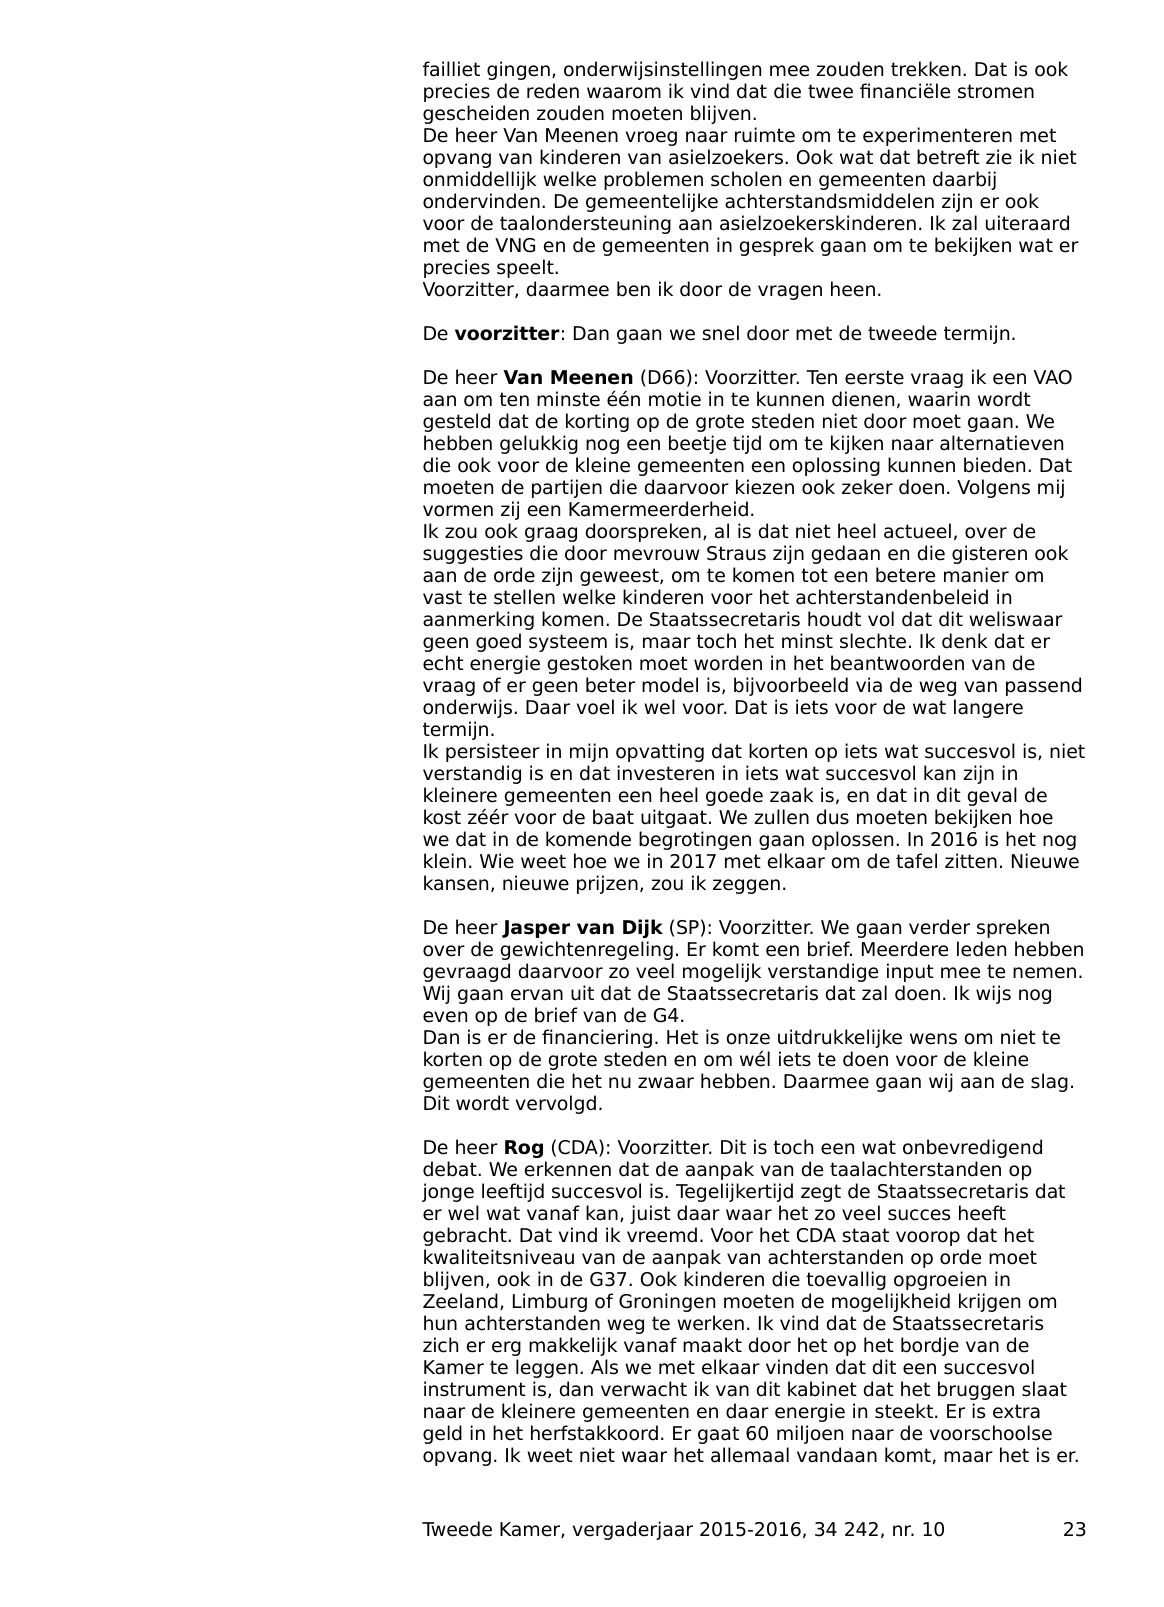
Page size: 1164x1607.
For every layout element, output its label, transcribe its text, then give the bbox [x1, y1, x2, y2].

text Ik persisteer in mijn opvatting dat korten op iets wat succesvol is, niet verstandig is en dat investeren in iets wat succesvol kan zijn in kleinere gemeenten een heel goede zaak is, en dat in dit geval de kost zéér voor de baat uitgaat. We zullen dus moeten bekijken hoe we dat in de komende begrotingen gaan oplossen. In 2016 is het nog klein. Wie weet hoe we in 2017 met elkaar om de tafel zitten. Nieuwe kansen, nieuwe prijzen, zou ik zeggen. [422, 741, 1087, 895]
text Voorzitter, daarmee ben ik door de vragen heen. [422, 279, 1087, 301]
text De heer Van Meenen (D66): Voorzitter. Ten eerste vraag ik een VAO aan om ten minste één motie in te kunnen dienen, waarin wordt gesteld dat de korting op de grote steden niet door moet gaan. We hebben gelukkig nog een beetje tijd om te kijken naar alternatieven die ook voor de kleine gemeenten een oplossing kunnen bieden. Dat moeten de partijen die daarvoor kiezen ook zeker doen. Volgens mij vormen zij een Kamermeerderheid. [422, 367, 1087, 521]
text failliet gingen, onderwijsinstellingen mee zouden trekken. Dat is ook precies de reden waarom ik vind dat die twee financiële stromen gescheiden zouden moeten blijven. [422, 59, 1087, 125]
text De heer Van Meenen vroeg naar ruimte om te experimenteren met opvang van kinderen van asielzoekers. Ook wat dat betreft zie ik niet onmiddellijk welke problemen scholen en gemeenten daarbij ondervinden. De gemeentelijke achterstandsmiddelen zijn er ook voor de taalondersteuning aan asielzoekerskinderen. Ik zal uiteraard met de VNG en de gemeenten in gesprek gaan om te bekijken wat er precies speelt. [422, 125, 1087, 279]
text De heer Jasper van Dijk (SP): Voorzitter. We gaan verder spreken over de gewichtenregeling. Er komt een brief. Meerdere leden hebben gevraagd daarvoor zo veel mogelijk verstandige input mee te nemen. Wij gaan ervan uit dat de Staatssecretaris dat zal doen. Ik wijs nog even op de brief van de G4. [422, 917, 1087, 1027]
text Ik zou ook graag doorspreken, al is dat niet heel actueel, over de suggesties die door mevrouw Straus zijn gedaan en die gisteren ook aan de orde zijn geweest, om te komen tot een betere manier om vast te stellen welke kinderen voor het achterstandenbeleid in aanmerking komen. De Staatssecretaris houdt vol dat dit weliswaar geen goed systeem is, maar toch het minst slechte. Ik denk dat er echt energie gestoken moet worden in het beantwoorden van de vraag of er geen beter model is, bijvoorbeeld via de weg van passend onderwijs. Daar voel ik wel voor. Dat is iets voor de wat langere termijn. [422, 521, 1087, 741]
text De heer Rog (CDA): Voorzitter. Dit is toch een wat onbevredigend debat. We erkennen dat de aanpak van de taalachterstanden op jonge leeftijd succesvol is. Tegelijkertijd zegt de Staatssecretaris dat er wel wat vanaf kan, juist daar waar het zo veel succes heeft gebracht. Dat vind ik vreemd. Voor het CDA staat voorop dat het kwaliteitsniveau van de aanpak van achterstanden op orde moet blijven, ook in de G37. Ook kinderen die toevallig opgroeien in Zeeland, Limburg of Groningen moeten de mogelijkheid krijgen om hun achterstanden weg te werken. Ik vind dat de Staatssecretaris zich er erg makkelijk vanaf maakt door het op het bordje van de Kamer te leggen. Als we met elkaar vinden dat dit een succesvol instrument is, dan verwacht ik van dit kabinet dat het bruggen slaat naar de kleinere gemeenten en daar energie in steekt. Er is extra geld in het herfstakkoord. Er gaat 60 miljoen naar de voorschoolse opvang. Ik weet niet waar het allemaal vandaan komt, maar het is er. [422, 1137, 1087, 1467]
text Dan is er de financiering. Het is onze uitdrukkelijke wens om niet te korten op de grote steden en om wél iets te doen voor de kleine gemeenten die het nu zwaar hebben. Daarmee gaan wij aan de slag. Dit wordt vervolgd. [422, 1027, 1087, 1115]
text De voorzitter: Dan gaan we snel door met de tweede termijn. [422, 323, 1087, 345]
